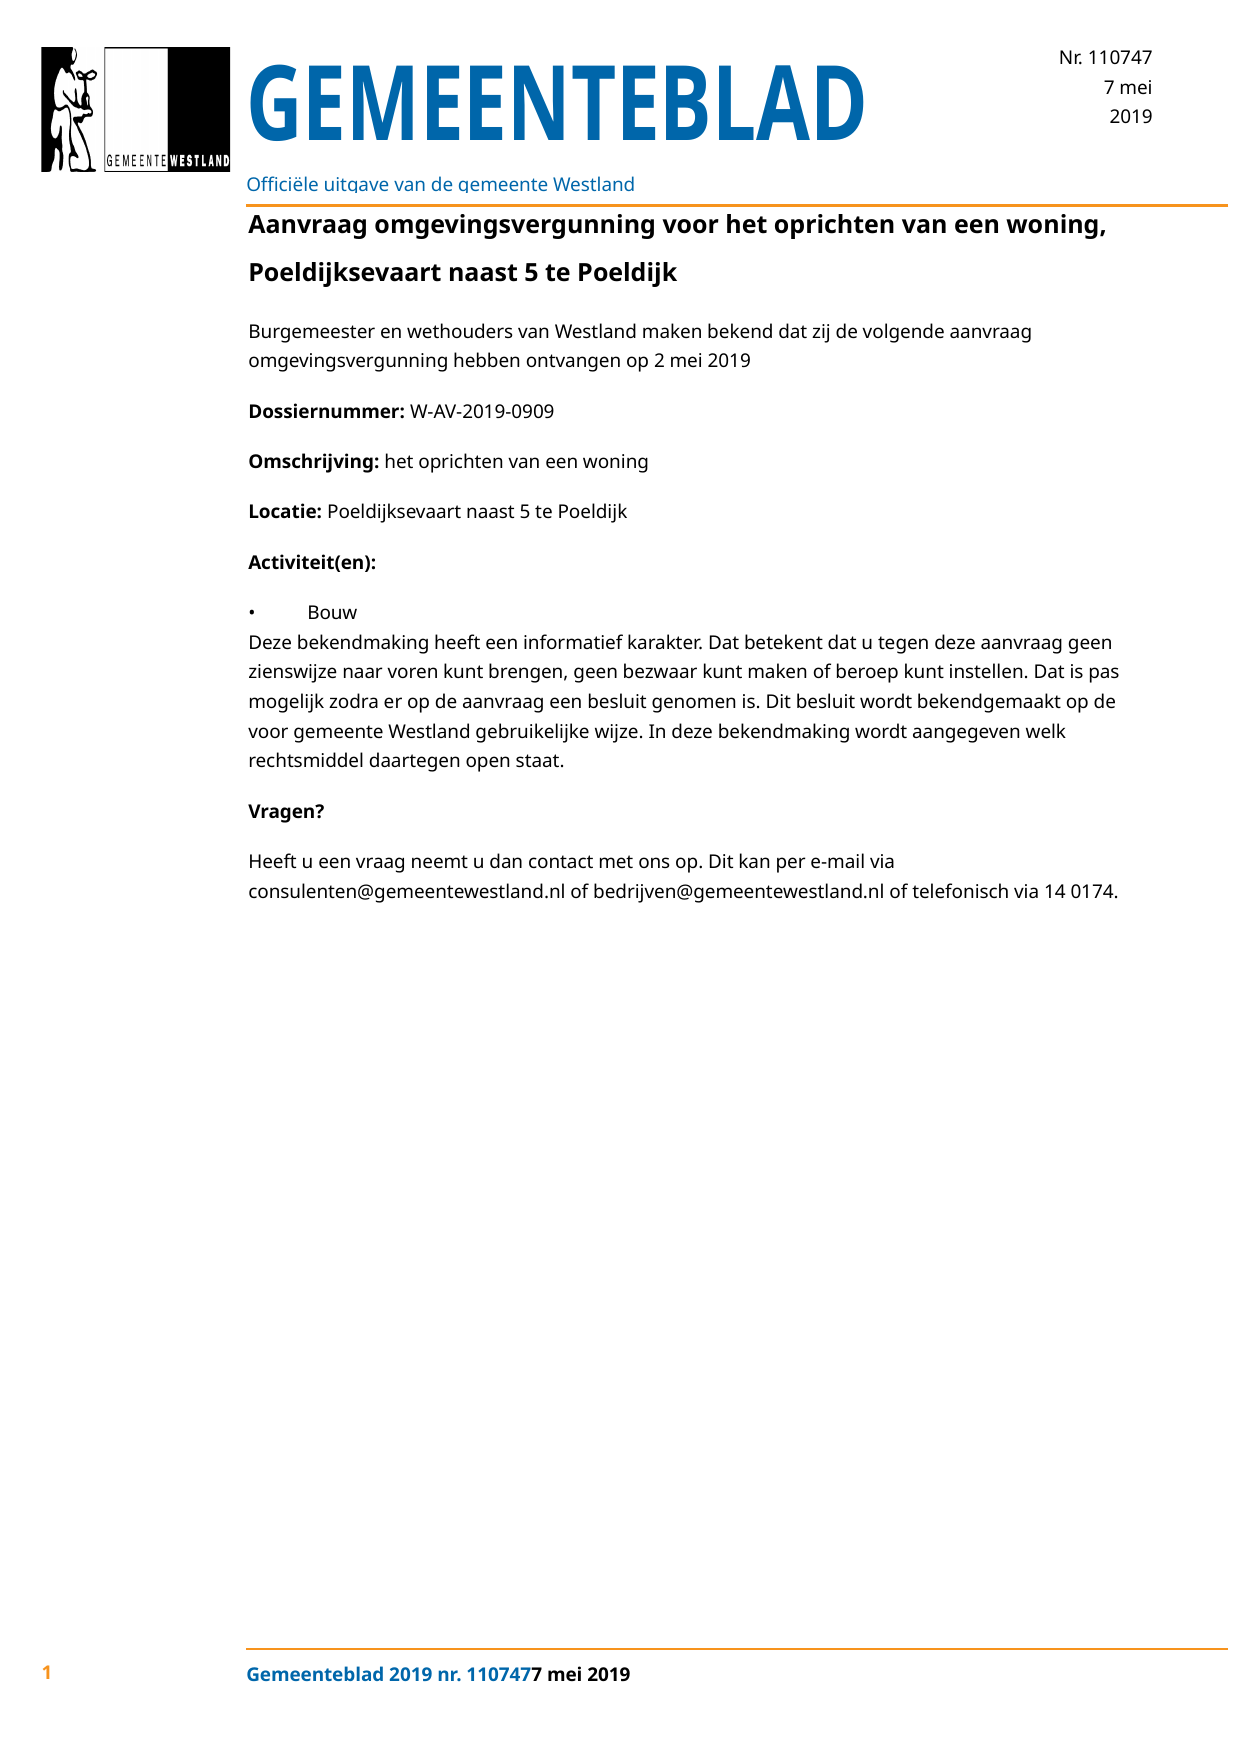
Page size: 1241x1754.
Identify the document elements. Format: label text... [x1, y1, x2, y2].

text Burgemeester en wethouders van Westland maken bekend dat zij de volgende aanvraag omgevingsvergunning hebben ontvangen op 2 mei 2019 [248, 318, 1152, 373]
text Deze bekendmaking heeft een informatief karakter. Dat betekent dat u tegen deze aanvraag geen zienswijze naar voren kunt brengen, geen bezwaar kunt maken of beroep kunt instellen. Dat is pas mogelijk zodra er op de aanvraag een besluit genomen is. Dit besluit wordt bekendgemaakt op de voor gemeente Westland gebruikelijke wijze. In deze bekendmaking wordt aangegeven welk rechtsmiddel daartegen open staat. [248, 629, 1152, 773]
text Vragen? [248, 798, 1152, 824]
picture [41, 47, 231, 172]
text Omschrijving: het oprichten van een woning [248, 448, 1152, 474]
text Dossiernummer: W-AV-2019-0909 [248, 398, 1152, 424]
text Heeft u een vraag neemt u dan contact met ons op. Dit kan per e-mail via consulenten@gemeentewestland.nl of bedrijven@gemeentewestland.nl of telefonisch via 14 0174. [248, 848, 1152, 904]
list Bouw [248, 599, 1152, 625]
text Activiteit(en): [248, 549, 1152, 575]
text Locatie: Poeldijksevaart naast 5 te Poeldijk [248, 499, 1152, 524]
text Aanvraag omgevingsvergunning voor het oprichten van een woning, Poeldijksevaart naast 5 te Poeldijk [248, 207, 1152, 288]
